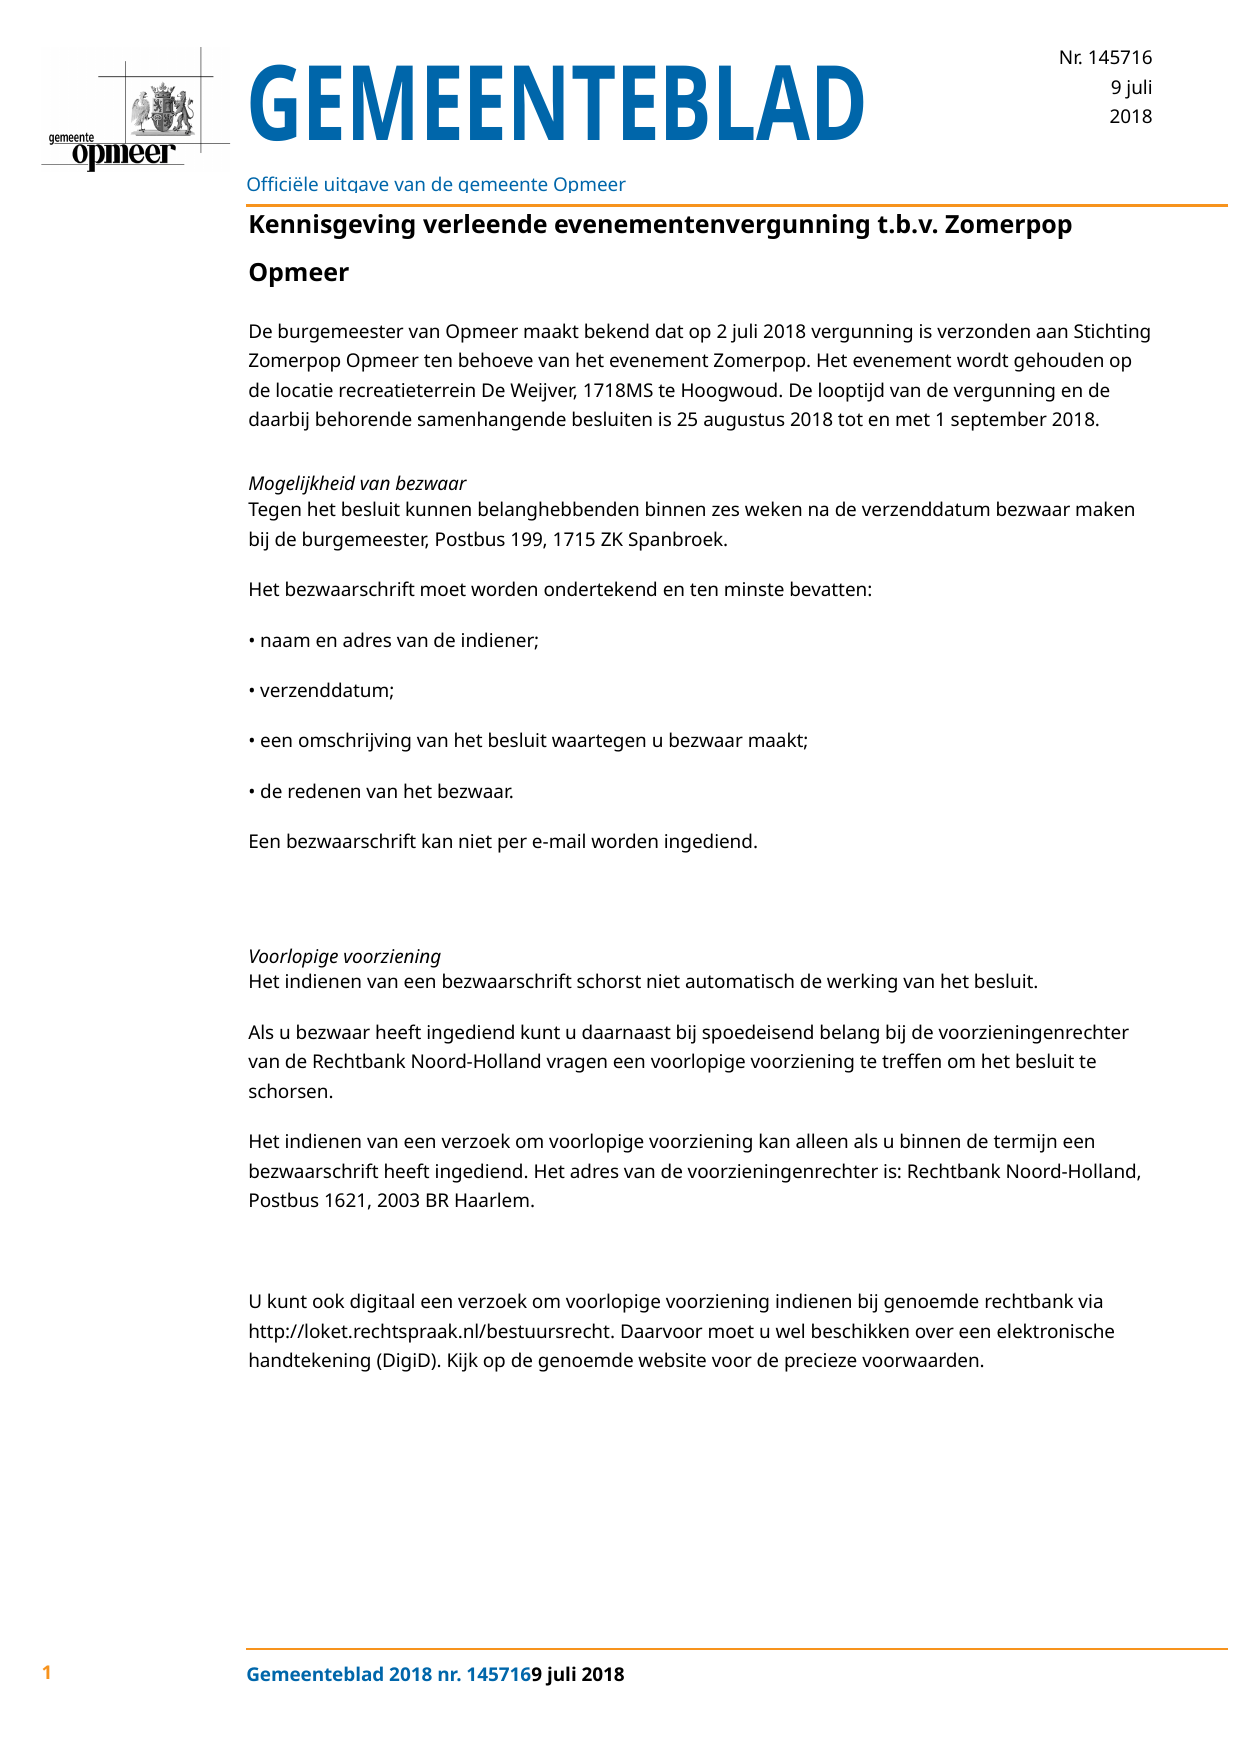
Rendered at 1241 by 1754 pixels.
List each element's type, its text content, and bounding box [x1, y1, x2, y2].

text • de redenen van het bezwaar. [248, 778, 1152, 804]
text Het bezwaarschrift moet worden ondertekend en ten minste bevatten: [248, 576, 1152, 602]
text Het indienen van een bezwaarschrift schorst niet automatisch de werking van het besluit. [248, 968, 1152, 994]
text U kunt ook digitaal een verzoek om voorlopige voorziening indienen bij genoemde rechtbank via http://loket.rechtspraak.nl/bestuursrecht. Daarvoor moet u wel beschikken over een elektronische handtekening (DigiD). Kijk op de genoemde website voor de precieze voorwaarden. [248, 1288, 1152, 1373]
text Kennisgeving verleende evenementenvergunning t.b.v. Zomerpop Opmeer [248, 207, 1152, 288]
text Mogelijkheid van bezwaar [248, 471, 1152, 496]
text Een bezwaarschrift kan niet per e-mail worden ingediend. [248, 828, 1152, 854]
text Het indienen van een verzoek om voorlopige voorziening kan alleen als u binnen de termijn een bezwaarschrift heeft ingediend. Het adres van de voorzieningenrechter is: Rechtbank Noord-Holland, Postbus 1621, 2003 BR Haarlem. [248, 1128, 1152, 1213]
text Tegen het besluit kunnen belanghebbenden binnen zes weken na de verzenddatum bezwaar maken bij de burgemeester, Postbus 199, 1715 ZK Spanbroek. [248, 496, 1152, 552]
text Als u bezwaar heeft ingediend kunt u daarnaast bij spoedeisend belang bij de voorzieningenrechter van de Rechtbank Noord-Holland vragen een voorlopige voorziening te treffen om het besluit te schorsen. [248, 1019, 1152, 1104]
text Voorlopige voorziening [248, 943, 1152, 968]
text • verzenddatum; [248, 677, 1152, 703]
text De burgemeester van Opmeer maakt bekend dat op 2 juli 2018 vergunning is verzonden aan Stichting Zomerpop Opmeer ten behoeve van het evenement Zomerpop. Het evenement wordt gehouden op de locatie recreatieterrein De Weijver, 1718MS te Hoogwoud. De looptijd van de vergunning en de daarbij behorende samenhangende besluiten is 25 augustus 2018 tot en met 1 september 2018. [248, 318, 1152, 432]
picture [41, 47, 231, 172]
text • een omschrijving van het besluit waartegen u bezwaar maakt; [248, 728, 1152, 753]
text • naam en adres van de indiener; [248, 627, 1152, 652]
